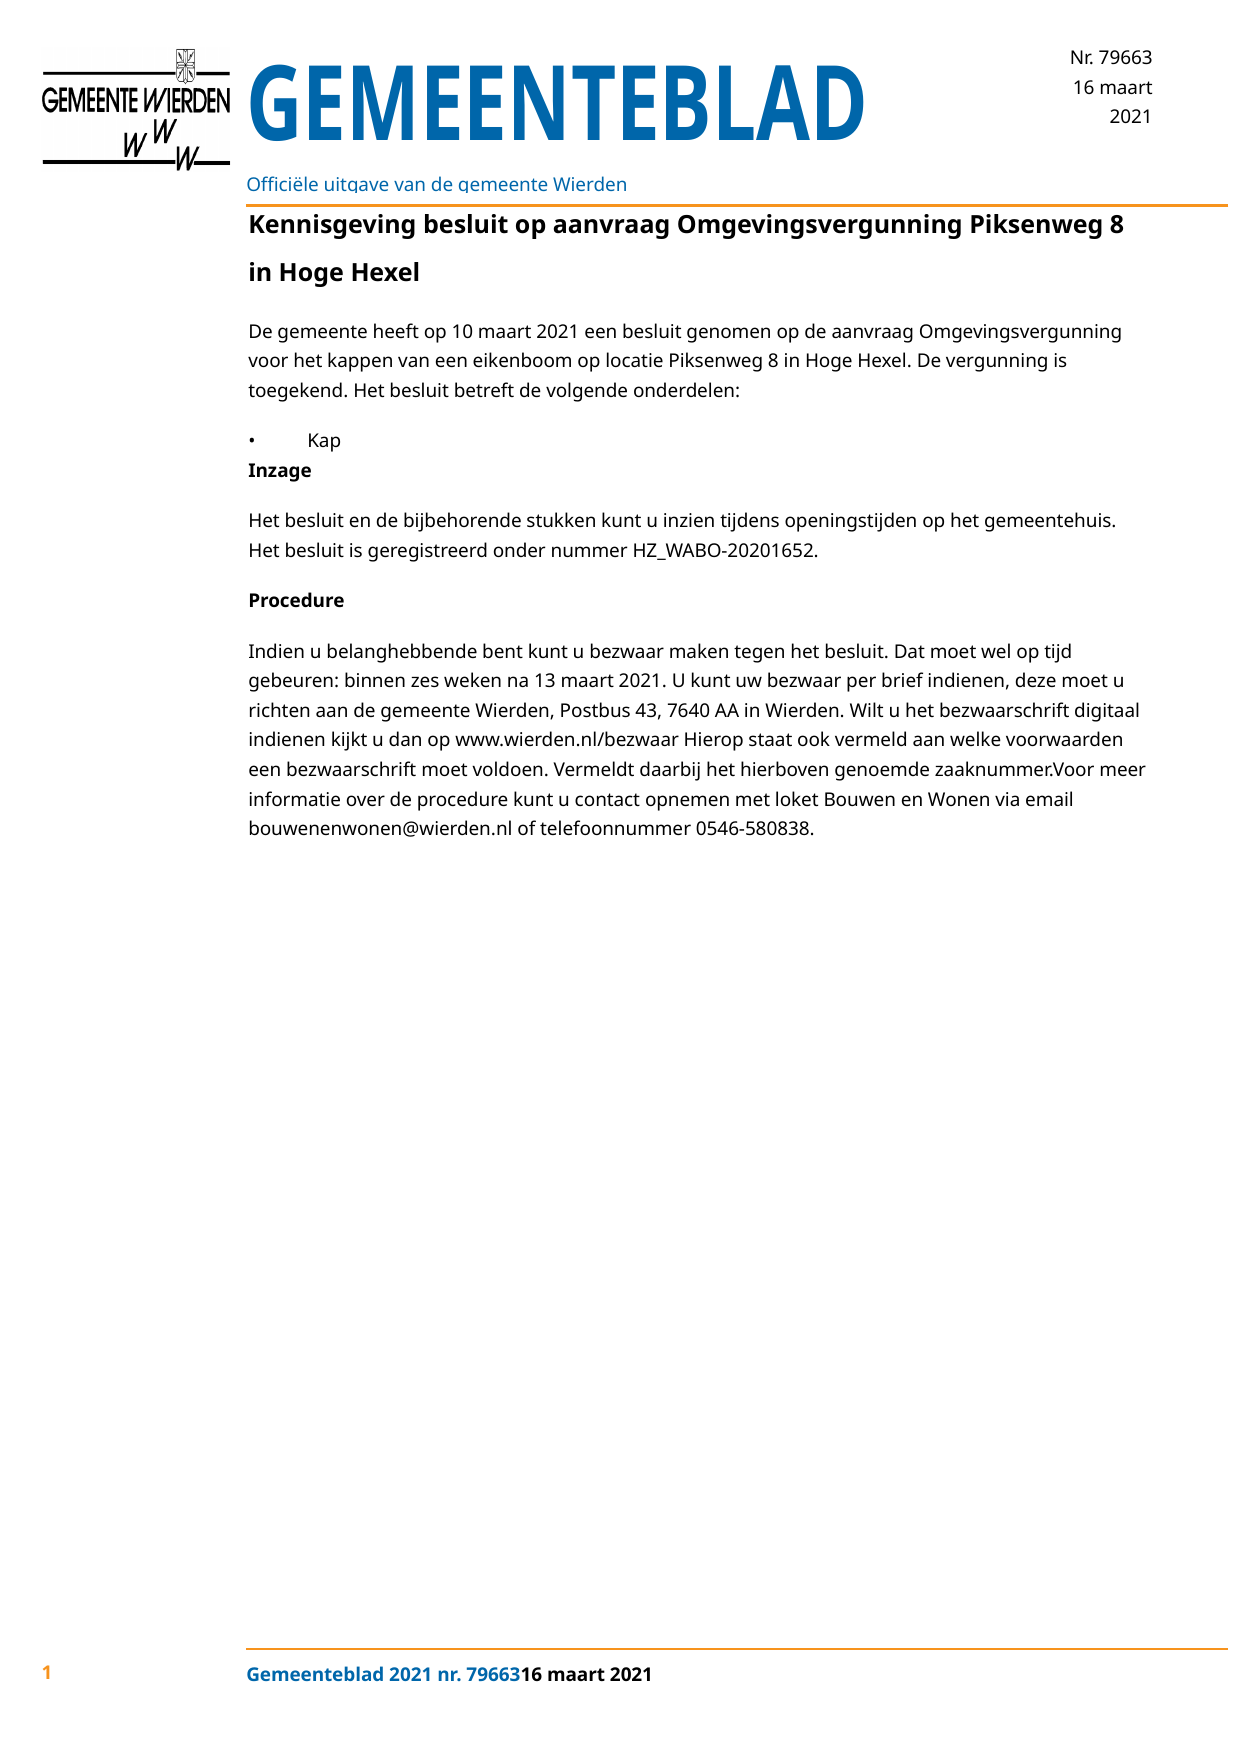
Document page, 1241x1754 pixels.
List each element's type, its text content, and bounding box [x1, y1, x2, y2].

text Procedure [248, 587, 1152, 613]
text Kennisgeving besluit op aanvraag Omgevingsvergunning Piksenweg 8 in Hoge Hexel [248, 207, 1152, 288]
list Kap [248, 427, 1152, 453]
text De gemeente heeft op 10 maart 2021 een besluit genomen op de aanvraag Omgevingsvergunning voor het kappen van een eikenboom op locatie Piksenweg 8 in Hoge Hexel. De vergunning is toegekend. Het besluit betreft de volgende onderdelen: [248, 318, 1152, 403]
text Het besluit en de bijbehorende stukken kunt u inzien tijdens openingstijden op het gemeentehuis. Het besluit is geregistreerd onder nummer HZ_WABO-20201652. [248, 507, 1152, 563]
text Indien u belanghebbende bent kunt u bezwaar maken tegen het besluit. Dat moet wel op tijd gebeuren: binnen zes weken na 13 maart 2021. U kunt uw bezwaar per brief indienen, deze moet u richten aan de gemeente Wierden, Postbus 43, 7640 AA in Wierden. Wilt u het bezwaarschrift digitaal indienen kijkt u dan op www.wierden.nl/bezwaar Hierop staat ook vermeld aan welke voorwaarden een bezwaarschrift moet voldoen. Vermeldt daarbij het hierboven genoemde zaaknummer.Voor meer informatie over de procedure kunt u contact opnemen met loket Bouwen en Wonen via email bouwenenwonen@wierden.nl of telefoonnummer 0546-580838. [248, 638, 1152, 841]
text Inzage [248, 457, 1152, 483]
picture [41, 47, 231, 172]
